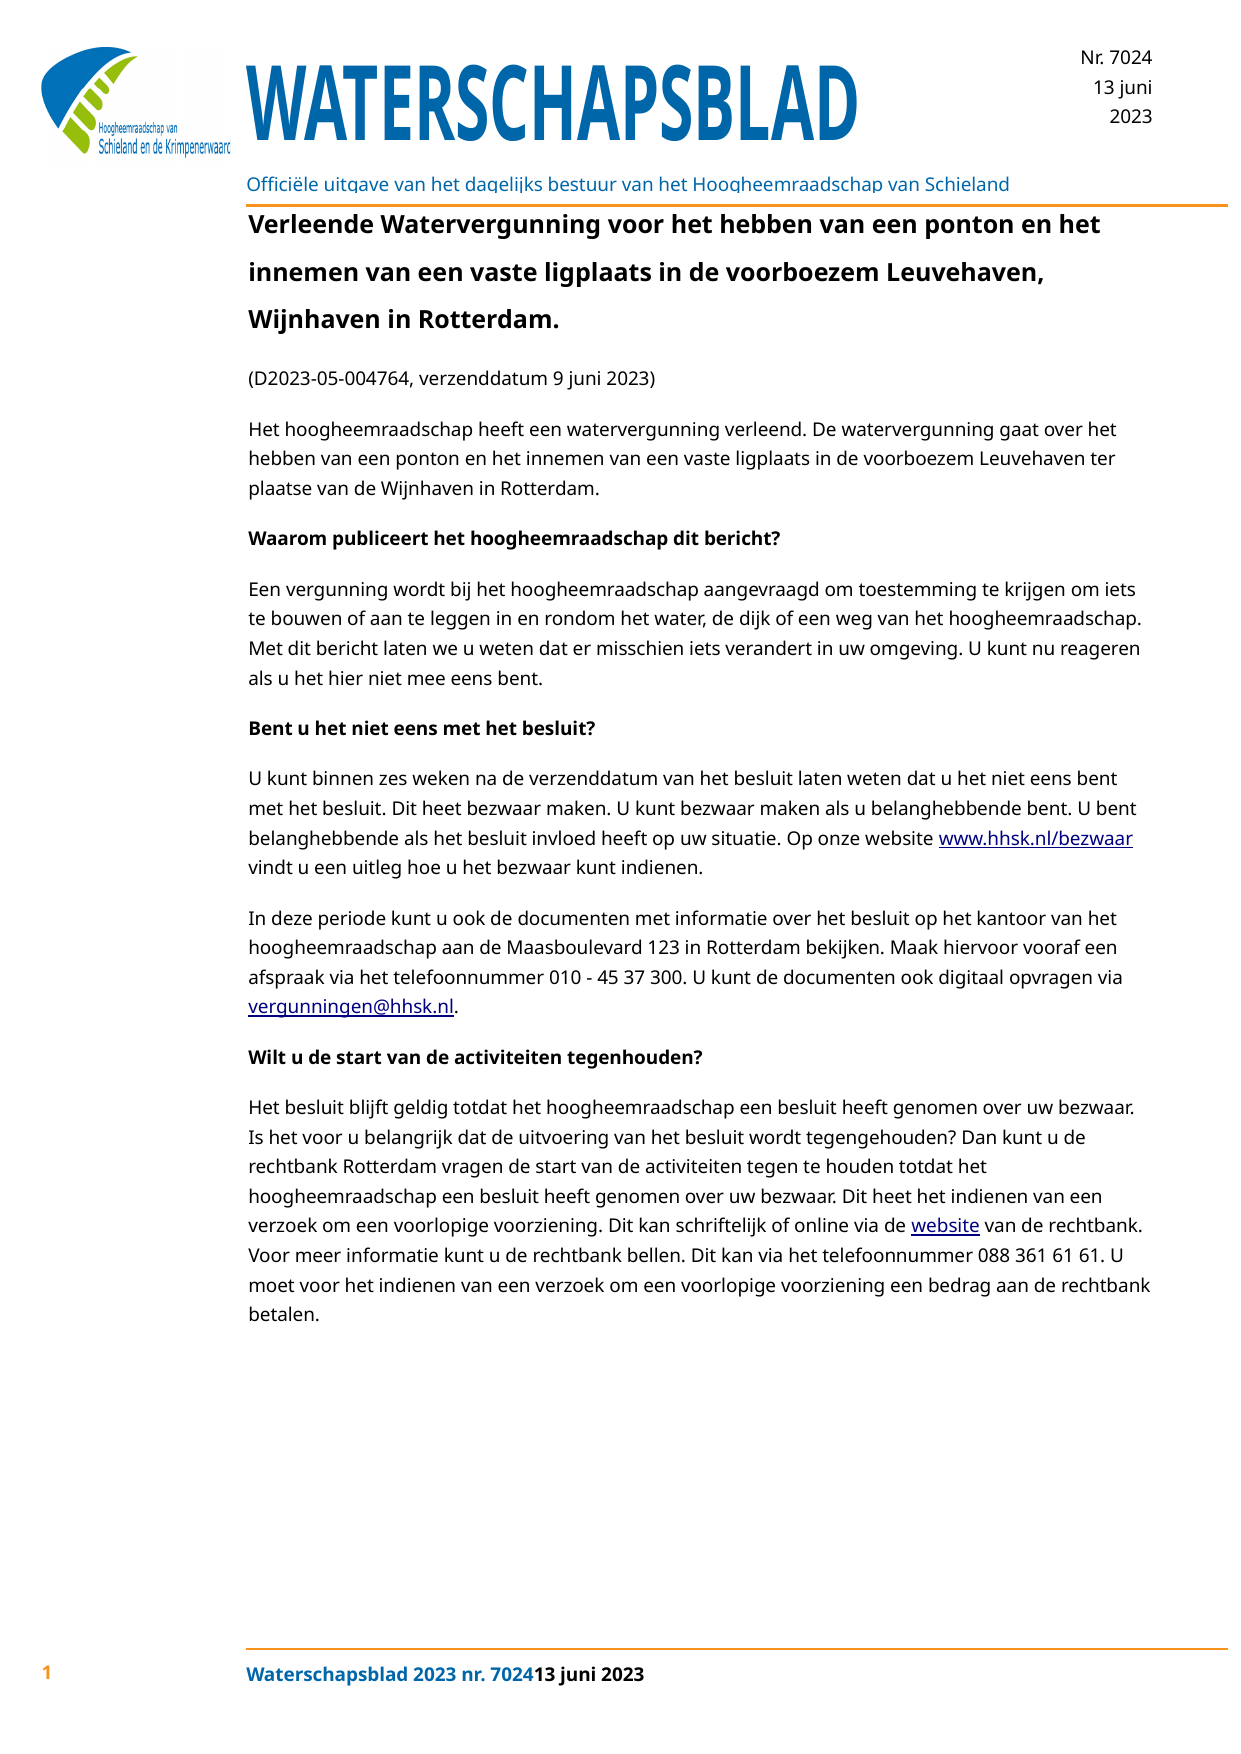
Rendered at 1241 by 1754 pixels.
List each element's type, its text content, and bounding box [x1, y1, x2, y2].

text Wilt u de start van de activiteiten tegenhouden? [248, 1044, 1152, 1069]
text Een vergunning wordt bij het hoogheemraadschap aangevraagd om toestemming te krijgen om iets te bouwen of aan te leggen in en rondom het water, de dijk of een weg van het hoogheemraadschap. Met dit bericht laten we u weten dat er misschien iets verandert in uw omgeving. U kunt nu reageren als u het hier niet mee eens bent. [248, 576, 1152, 690]
text Bent u het niet eens met het besluit? [248, 715, 1152, 741]
text Het besluit blijft geldig totdat het hoogheemraadschap een besluit heeft genomen over uw bezwaar. Is het voor u belangrijk dat de uitvoering van het besluit wordt tegengehouden? Dan kunt u de rechtbank Rotterdam vragen de start van de activiteiten tegen te houden totdat het hoogheemraadschap een besluit heeft genomen over uw bezwaar. Dit heet het indienen van een verzoek om een voorlopige voorziening. Dit kan schriftelijk of online via de website van de rechtbank. Voor meer informatie kunt u de rechtbank bellen. Dit kan via het telefoonnummer 088 361 61 61. U moet voor het indienen van een verzoek om een voorlopige voorziening een bedrag aan de rechtbank betalen. [248, 1094, 1152, 1327]
text Verleende Watervergunning voor het hebben van een ponton en het innemen van een vaste ligplaats in de voorboezem Leuvehaven, Wijnhaven in Rotterdam. [248, 207, 1152, 336]
text (D2023-05-004764, verzenddatum 9 juni 2023) [248, 366, 1152, 391]
text Het hoogheemraadschap heeft een watervergunning verleend. De watervergunning gaat over het hebben van een ponton en het innemen van een vaste ligplaats in de voorboezem Leuvehaven ter plaatse van de Wijnhaven in Rotterdam. [248, 416, 1152, 501]
text In deze periode kunt u ook de documenten met informatie over het besluit op het kantoor van het hoogheemraadschap aan de Maasboulevard 123 in Rotterdam bekijken. Maak hiervoor vooraf een afspraak via het telefoonnummer 010 - 45 37 300. U kunt de documenten ook digitaal opvragen via vergunningen@hhsk.nl. [248, 905, 1152, 1019]
text U kunt binnen zes weken na de verzenddatum van het besluit laten weten dat u het niet eens bent met het besluit. Dit heet bezwaar maken. U kunt bezwaar maken als u belanghebbende bent. U bent belanghebbende als het besluit invloed heeft op uw situatie. Op onze website www.hhsk.nl/bezwaar vindt u een uitleg hoe u het bezwaar kunt indienen. [248, 766, 1152, 880]
text Waarom publiceert het hoogheemraadschap dit bericht? [248, 526, 1152, 551]
picture [41, 47, 231, 172]
